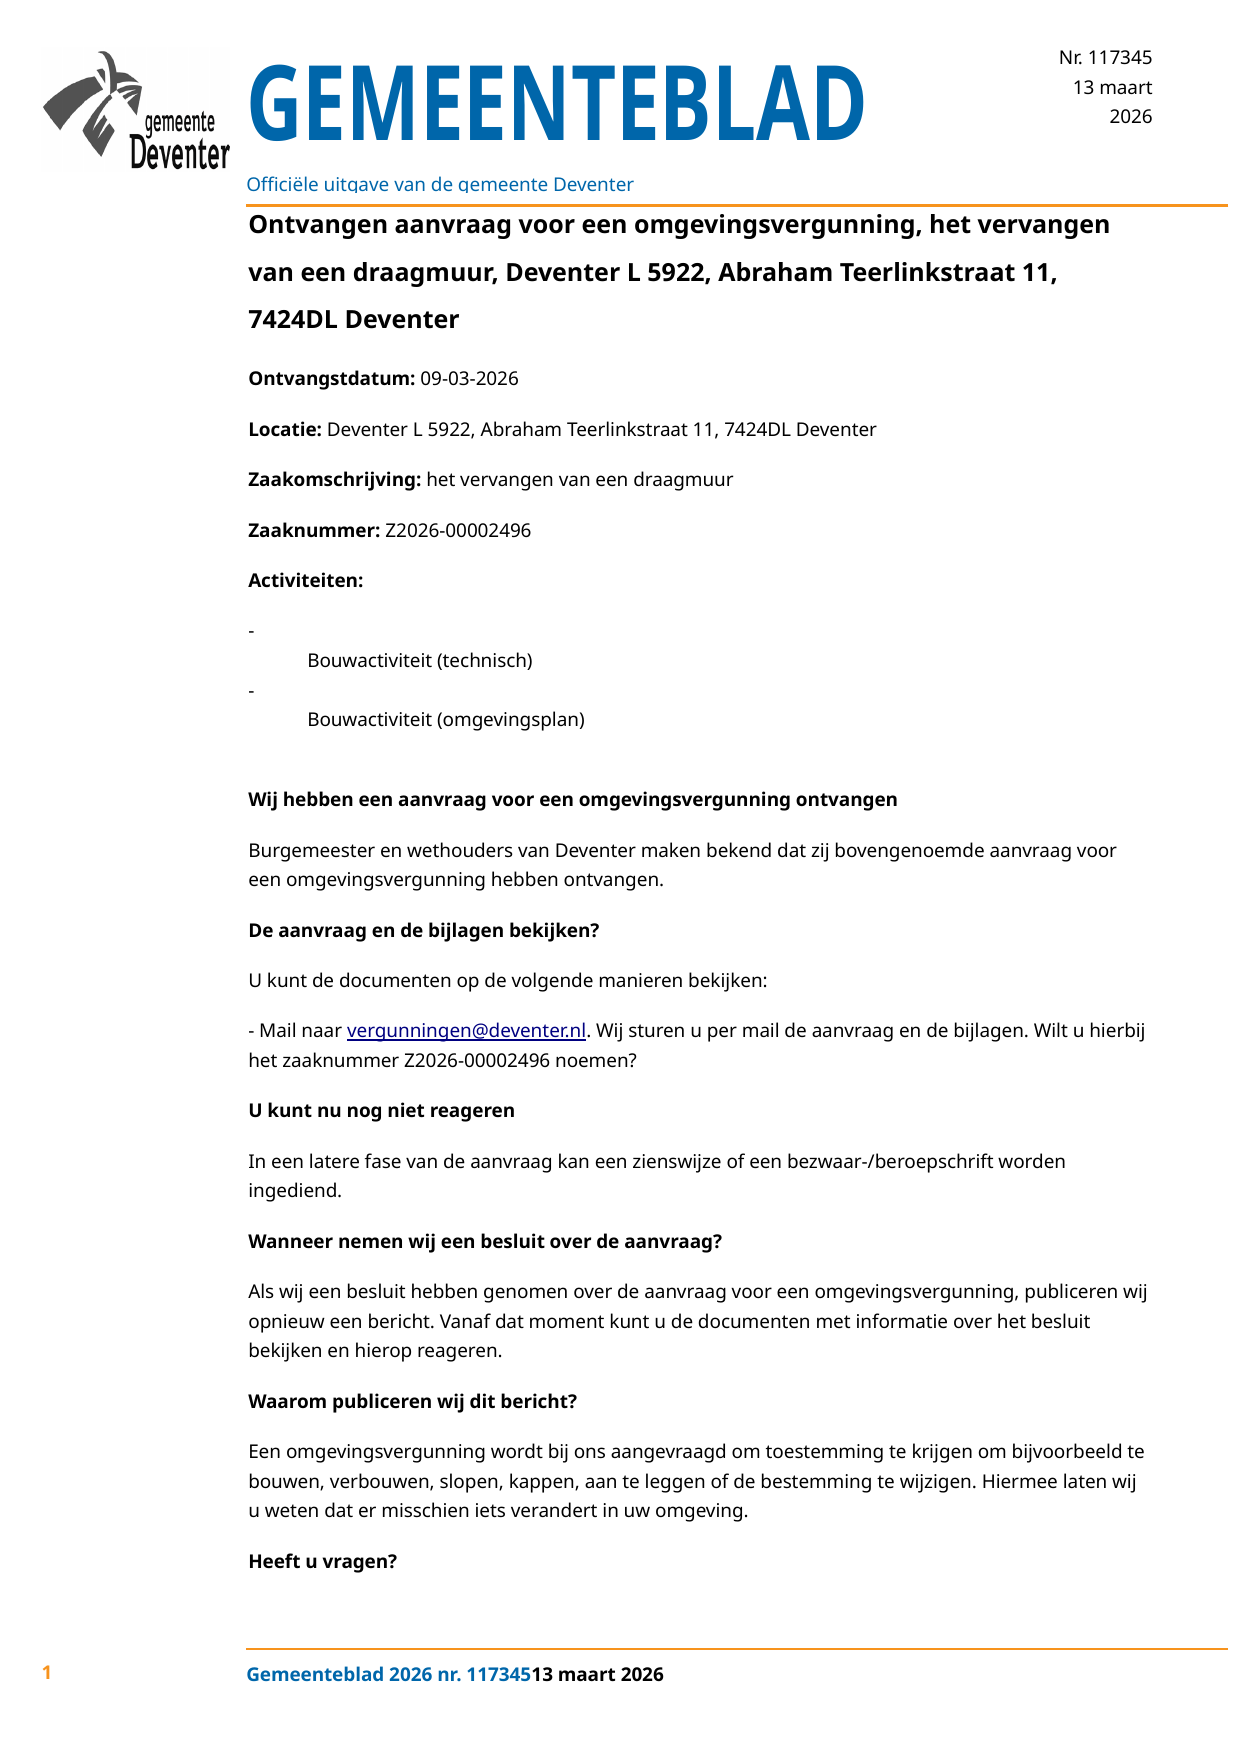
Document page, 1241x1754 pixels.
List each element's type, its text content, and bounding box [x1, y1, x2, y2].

text Locatie: Deventer L 5922, Abraham Teerlinkstraat 11, 7424DL Deventer [248, 416, 1152, 442]
text Heeft u vragen? [248, 1548, 1152, 1574]
text Als wij een besluit hebben genomen over de aanvraag voor een omgevingsvergunning, publiceren wij opnieuw een bericht. Vanaf dat moment kunt u de documenten met informatie over het besluit bekijken en hierop reageren. [248, 1278, 1152, 1363]
text Zaaknummer: Z2026-00002496 [248, 517, 1152, 542]
text Ontvangstdatum: 09-03-2026 [248, 366, 1152, 391]
text Activiteiten: [248, 567, 1152, 593]
text De aanvraag en de bijlagen bekijken? [248, 917, 1152, 942]
list Bouwactiviteit (omgevingsplan) [248, 706, 1152, 732]
text Waarom publiceren wij dit bericht? [248, 1388, 1152, 1414]
text Zaakomschrijving: het vervangen van een draagmuur [248, 466, 1152, 492]
text U kunt de documenten op de volgende manieren bekijken: [248, 967, 1152, 993]
text Burgemeester en wethouders van Deventer maken bekend dat zij bovengenoemde aanvraag voor een omgevingsvergunning hebben ontvangen. [248, 837, 1152, 892]
text Een omgevingsvergunning wordt bij ons aangevraagd om toestemming te krijgen om bijvoorbeeld te bouwen, verbouwen, slopen, kappen, aan te leggen of de bestemming te wijzigen. Hiermee laten wij u weten dat er misschien iets verandert in uw omgeving. [248, 1438, 1152, 1523]
text - Mail naar vergunningen@deventer.nl. Wij sturen u per mail de aanvraag en de bijlagen. Wilt u hierbij het zaaknummer Z2026-00002496 noemen? [248, 1018, 1152, 1073]
picture [41, 47, 231, 172]
text Ontvangen aanvraag voor een omgevingsvergunning, het vervangen van een draagmuur, Deventer L 5922, Abraham Teerlinkstraat 11, 7424DL Deventer [248, 207, 1152, 336]
list Bouwactiviteit (technisch) [248, 647, 1152, 673]
text U kunt nu nog niet reageren [248, 1098, 1152, 1123]
text Wij hebben een aanvraag voor een omgevingsvergunning ontvangen [248, 786, 1152, 812]
text In een latere fase van de aanvraag kan een zienswijze of een bezwaar-/beroepschrift worden ingediend. [248, 1148, 1152, 1203]
text Wanneer nemen wij een besluit over de aanvraag? [248, 1228, 1152, 1254]
